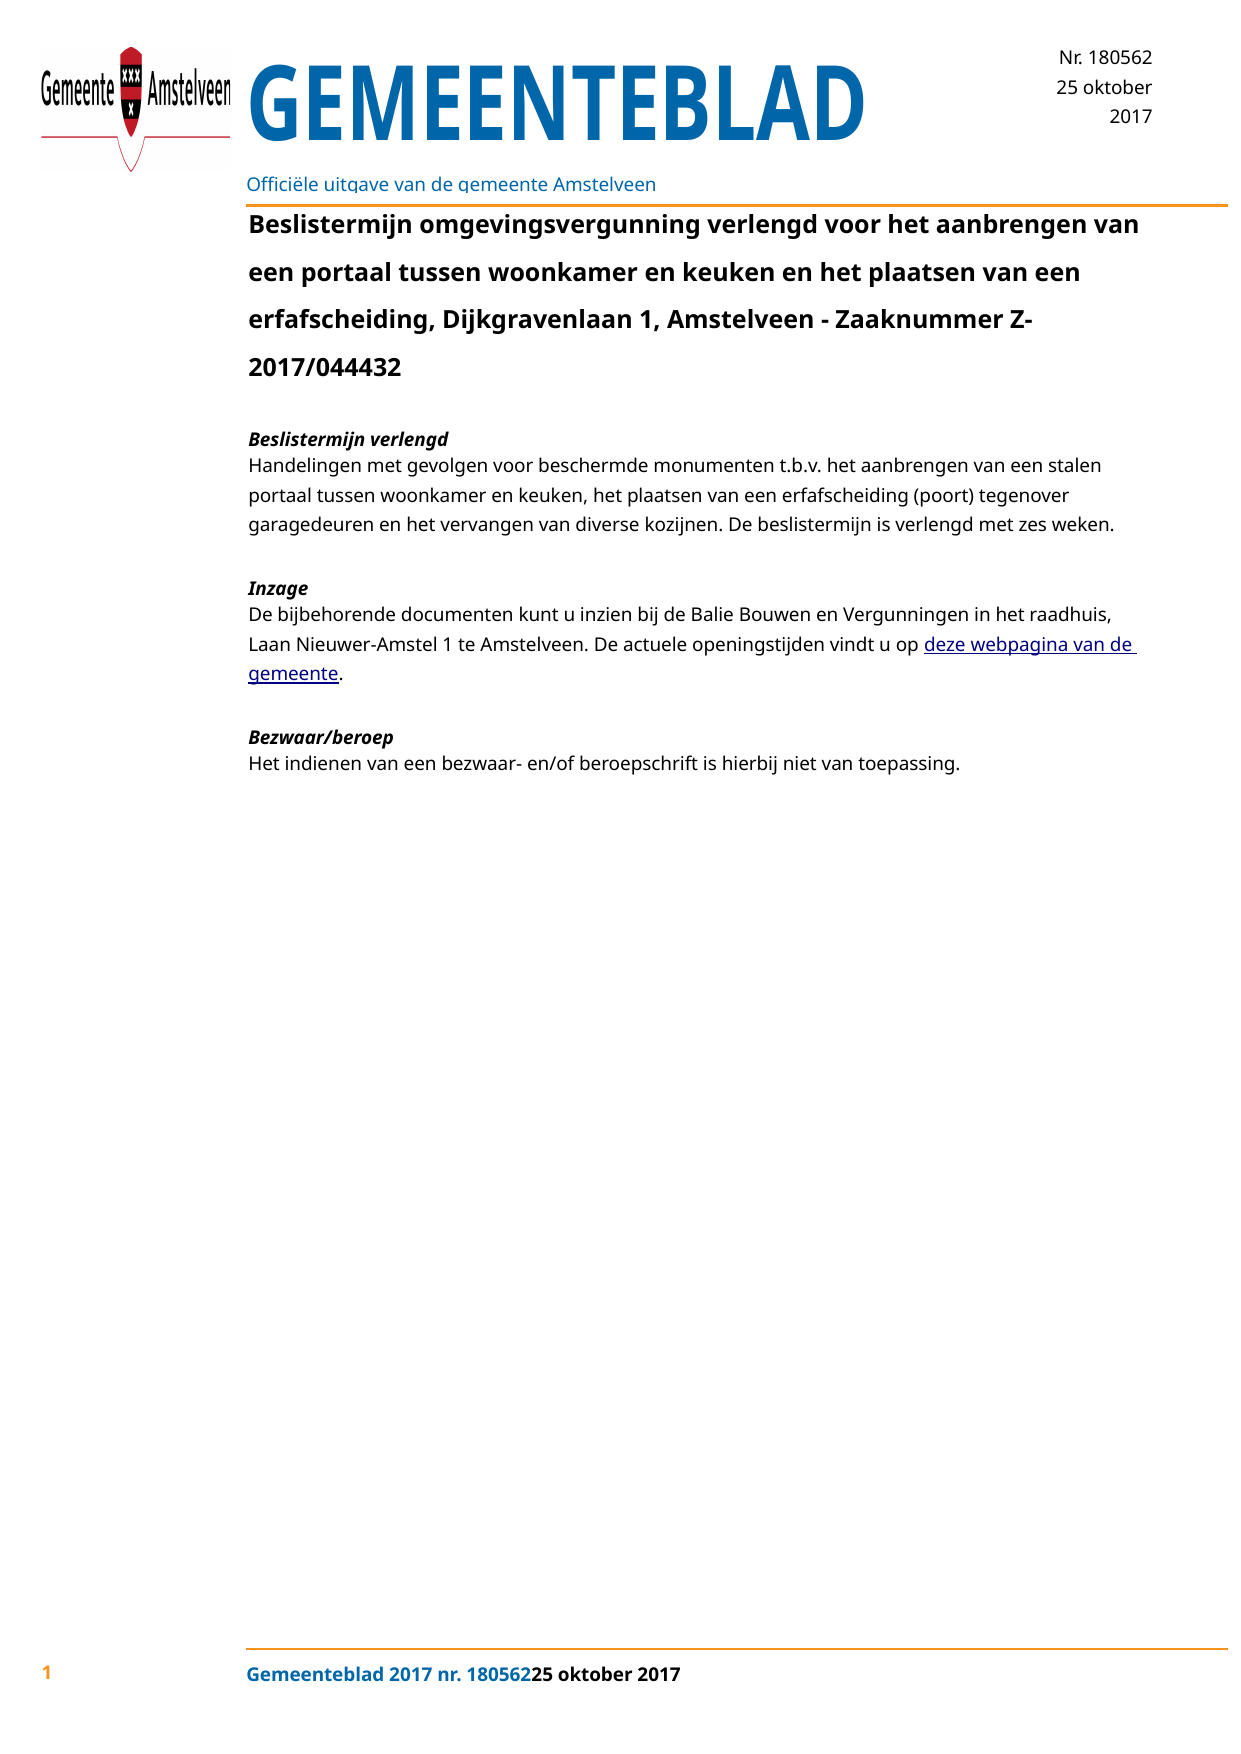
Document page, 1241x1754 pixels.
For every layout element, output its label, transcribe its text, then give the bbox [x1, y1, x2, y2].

text De bijbehorende documenten kunt u inzien bij de Balie Bouwen en Vergunningen in het raadhuis, Laan Nieuwer-Amstel 1 te Amstelveen. De actuele openingstijden vindt u op deze webpagina van de gemeente. [248, 601, 1152, 686]
text Handelingen met gevolgen voor beschermde monumenten t.b.v. het aanbrengen van een stalen portaal tussen woonkamer en keuken, het plaatsen van een erfafscheiding (poort) tegenover garagedeuren en het vervangen van diverse kozijnen. De beslistermijn is verlengd met zes weken. [248, 452, 1152, 537]
text Beslistermijn verlengd [248, 427, 1152, 452]
text Inzage [248, 576, 1152, 601]
text Bezwaar/beroep [248, 724, 1152, 750]
picture [41, 47, 231, 172]
text Het indienen van een bezwaar- en/of beroepschrift is hierbij niet van toepassing. [248, 750, 1152, 776]
text Beslistermijn omgevingsvergunning verlengd voor het aanbrengen van een portaal tussen woonkamer en keuken en het plaatsen van een erfafscheiding, Dijkgravenlaan 1, Amstelveen - Zaaknummer Z-2017/044432 [248, 207, 1152, 384]
